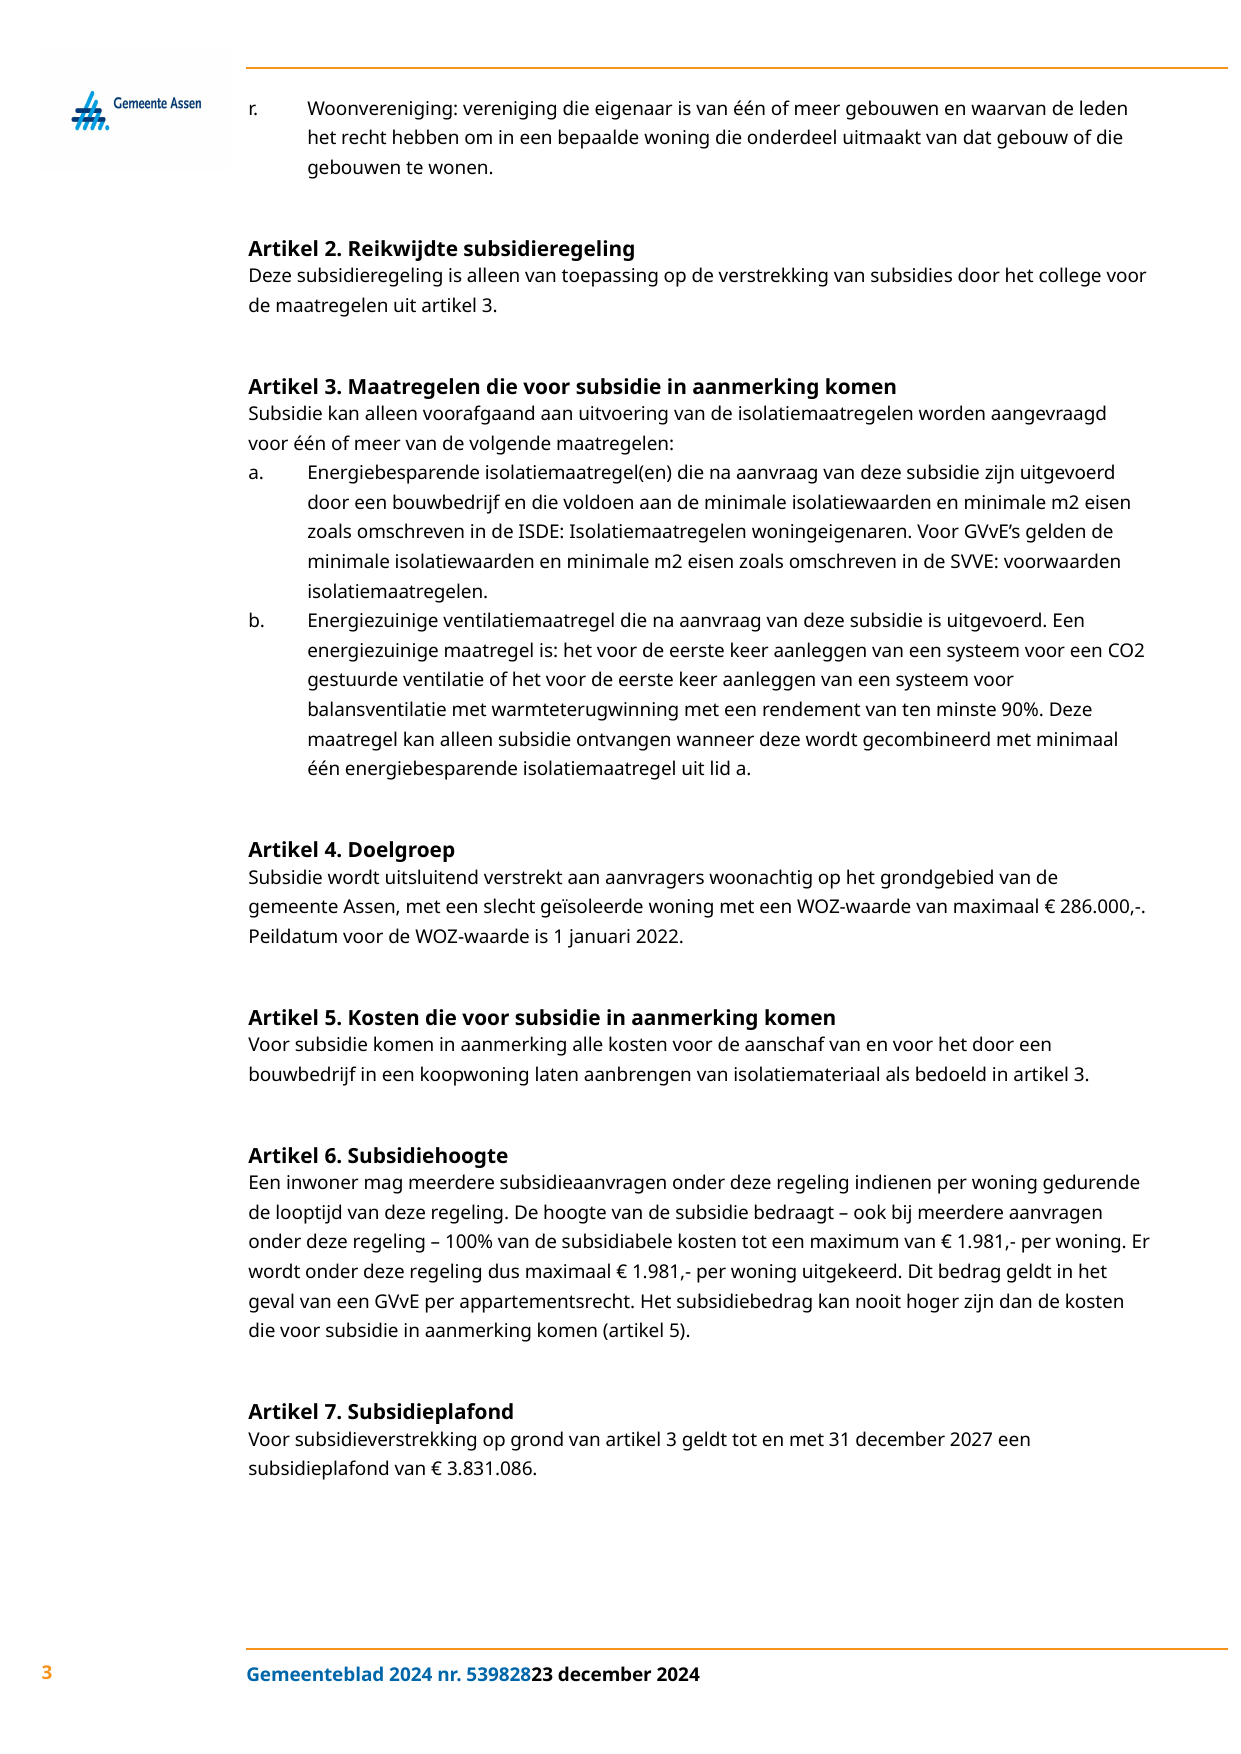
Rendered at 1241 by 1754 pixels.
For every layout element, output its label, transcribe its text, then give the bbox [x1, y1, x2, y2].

text Deze subsidieregeling is alleen van toepassing op de verstrekking van subsidies door het college voor de maatregelen uit artikel 3. [248, 262, 1152, 318]
text Artikel 4. Doelgroep [248, 835, 1152, 864]
text Artikel 2. Reikwijdte subsidieregeling [248, 234, 1152, 262]
text Een inwoner mag meerdere subsidieaanvragen onder deze regeling indienen per woning gedurende de looptijd van deze regeling. De hoogte van de subsidie bedraagt – ook bij meerdere aanvragen onder deze regeling – 100% van de subsidiabele kosten tot een maximum van € 1.981,- per woning. Er wordt onder deze regeling dus maximaal € 1.981,- per woning uitgekeerd. Dit bedrag geldt in het geval van een GVvE per appartementsrecht. Het subsidiebedrag kan nooit hoger zijn dan de kosten die voor subsidie in aanmerking komen (artikel 5). [248, 1169, 1152, 1343]
text Artikel 3. Maatregelen die voor subsidie in aanmerking komen [248, 372, 1152, 400]
list Woonvereniging: vereniging die eigenaar is van één of meer gebouwen en waarvan de leden het recht hebben om in een bepaalde woning die onderdeel uitmaakt van dat gebouw of die gebouwen te wonen. [248, 95, 1152, 180]
text Artikel 5. Kosten die voor subsidie in aanmerking komen [248, 1003, 1152, 1031]
text Voor subsidie komen in aanmerking alle kosten voor de aanschaf van en voor het door een bouwbedrijf in een koopwoning laten aanbrengen van isolatiemateriaal als bedoeld in artikel 3. [248, 1031, 1152, 1087]
text Voor subsidieverstrekking op grond van artikel 3 geldt tot en met 31 december 2027 een subsidieplafond van € 3.831.086. [248, 1426, 1152, 1481]
list Energiezuinige ventilatiemaatregel die na aanvraag van deze subsidie is uitgevoerd. Een energiezuinige maatregel is: het voor de eerste keer aanleggen van een systeem voor een CO2 gestuurde ventilatie of het voor de eerste keer aanleggen van een systeem voor balansventilatie met warmteterugwinning met een rendement van ten minste 90%. Deze maatregel kan alleen subsidie ontvangen wanneer deze wordt gecombineerd met minimaal één energiebesparende isolatiemaatregel uit lid a. [248, 607, 1152, 781]
text Artikel 7. Subsidieplafond [248, 1397, 1152, 1426]
list Energiebesparende isolatiemaatregel(en) die na aanvraag van deze subsidie zijn uitgevoerd door een bouwbedrijf en die voldoen aan de minimale isolatiewaarden en minimale m2 eisen zoals omschreven in de ISDE: Isolatiemaatregelen woningeigenaren. Voor GVvE’s gelden de minimale isolatiewaarden en minimale m2 eisen zoals omschreven in de SVVE: voorwaarden isolatiemaatregelen. [248, 459, 1152, 604]
text Artikel 6. Subsidiehoogte [248, 1141, 1152, 1169]
picture [41, 47, 231, 172]
text Subsidie kan alleen voorafgaand aan uitvoering van de isolatiemaatregelen worden aangevraagd voor één of meer van de volgende maatregelen: [248, 400, 1152, 456]
text Subsidie wordt uitsluitend verstrekt aan aanvragers woonachtig op het grondgebied van de gemeente Assen, met een slecht geïsoleerde woning met een WOZ-waarde van maximaal € 286.000,-. Peildatum voor de WOZ-waarde is 1 januari 2022. [248, 864, 1152, 949]
